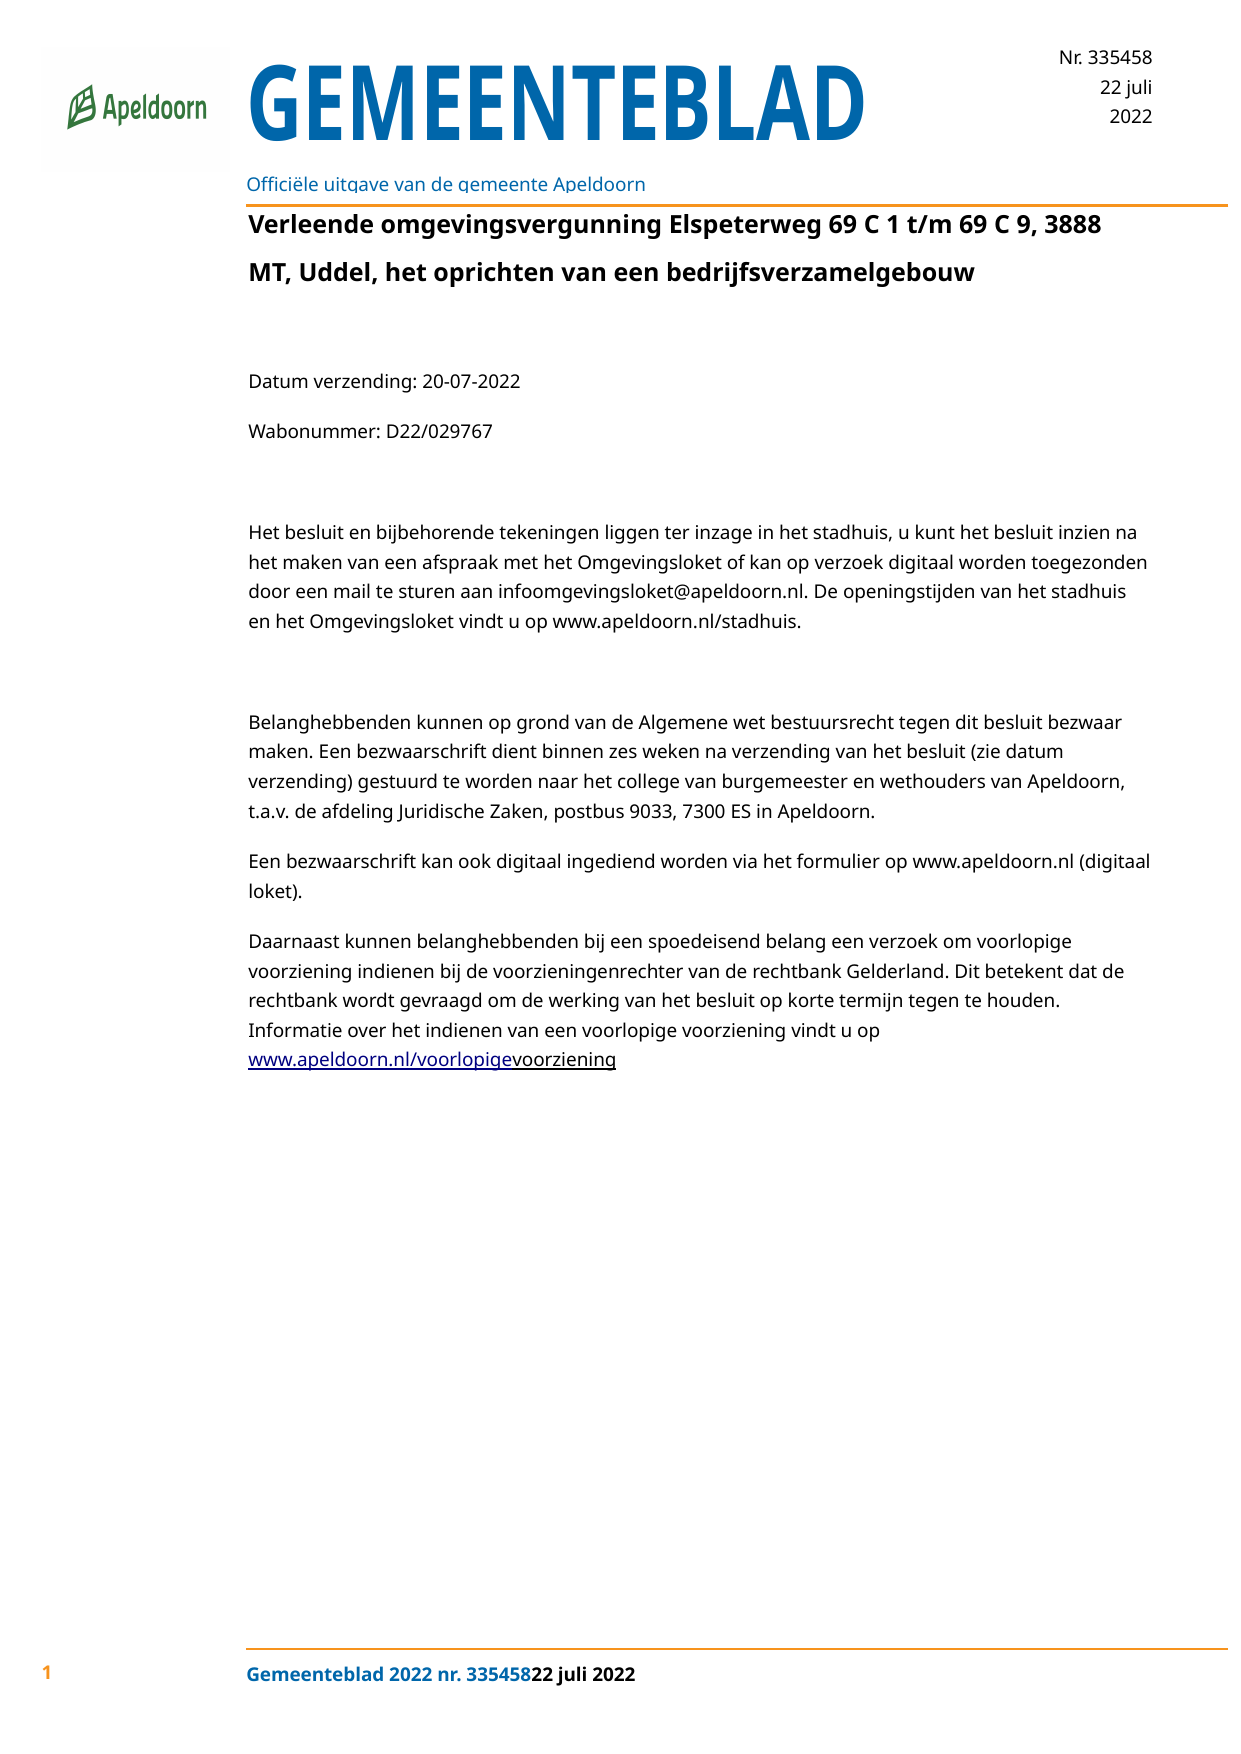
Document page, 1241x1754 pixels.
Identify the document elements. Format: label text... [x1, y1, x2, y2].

picture [41, 47, 231, 172]
text Belanghebbenden kunnen op grond van de Algemene wet bestuursrecht tegen dit besluit bezwaar maken. Een bezwaarschrift dient binnen zes weken na verzending van het besluit (zie datum verzending) gestuurd te worden naar het college van burgemeester en wethouders van Apeldoorn, t.a.v. de afdeling Juridische Zaken, postbus 9033, 7300 ES in Apeldoorn. [248, 709, 1152, 824]
text Verleende omgevingsvergunning Elspeterweg 69 C 1 t/m 69 C 9, 3888 MT, Uddel, het oprichten van een bedrijfsverzamelgebouw [248, 207, 1152, 288]
text Het besluit en bijbehorende tekeningen liggen ter inzage in het stadhuis, u kunt het besluit inzien na het maken van een afspraak met het Omgevingsloket of kan op verzoek digitaal worden toegezonden door een mail te sturen aan infoomgevingsloket@apeldoorn.nl. De openingstijden van het stadhuis en het Omgevingsloket vindt u op www.apeldoorn.nl/stadhuis. [248, 519, 1152, 634]
text Datum verzending: 20-07-2022 [248, 368, 1152, 394]
text Wabonummer: D22/029767 [248, 419, 1152, 444]
text Een bezwaarschrift kan ook digitaal ingediend worden via het formulier op www.apeldoorn.nl (digitaal loket). [248, 848, 1152, 904]
text Daarnaast kunnen belanghebbenden bij een spoedeisend belang een verzoek om voorlopige voorziening indienen bij de voorzieningenrechter van de rechtbank Gelderland. Dit betekent dat de rechtbank wordt gevraagd om de werking van het besluit op korte termijn tegen te houden. Informatie over het indienen van een voorlopige voorziening vindt u op www.apeldoorn.nl/voorlopigevoorziening [248, 928, 1152, 1072]
